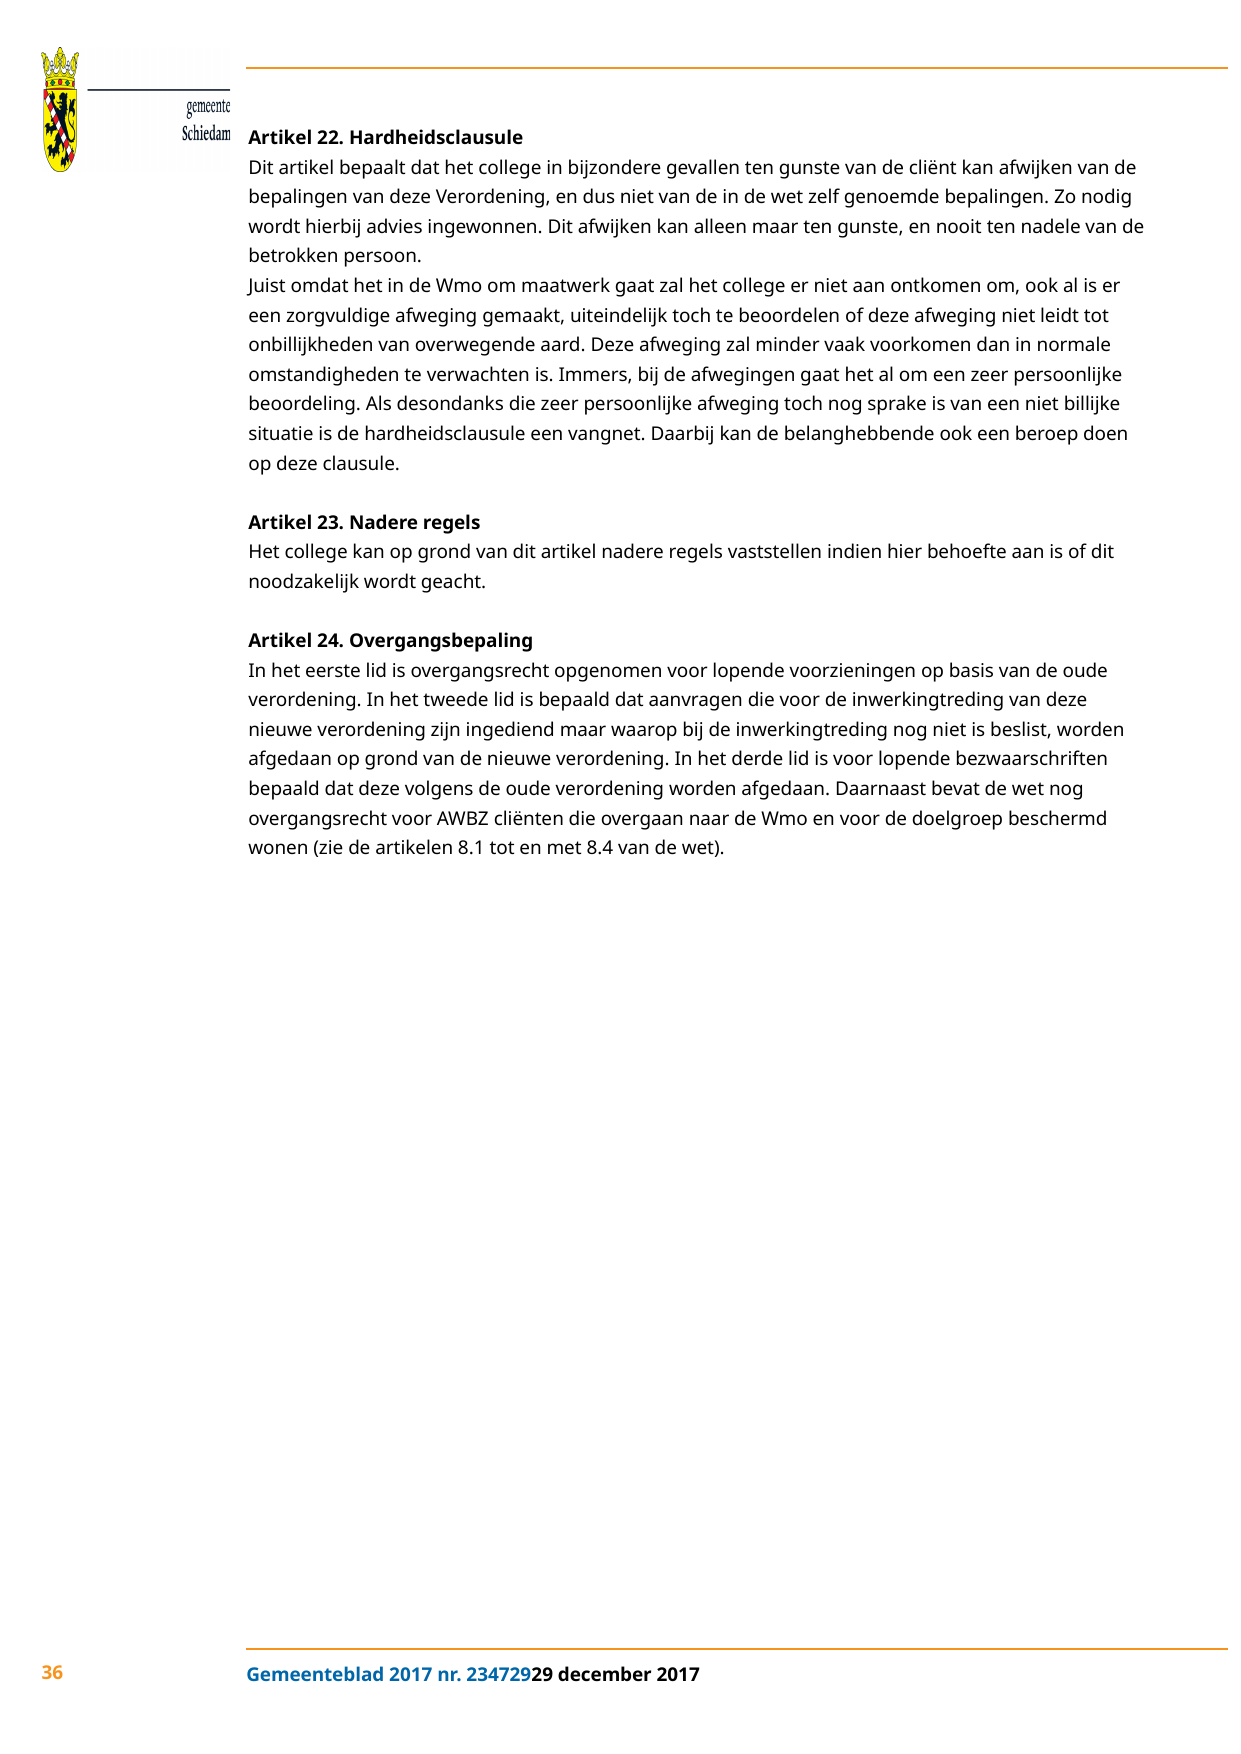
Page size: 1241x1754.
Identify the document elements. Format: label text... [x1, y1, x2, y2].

picture [41, 47, 231, 172]
text Dit artikel bepaalt dat het college in bijzondere gevallen ten gunste van de cliënt kan afwijken van de bepalingen van deze Verordening, en dus niet van de in de wet zelf genoemde bepalingen. Zo nodig wordt hierbij advies ingewonnen. Dit afwijken kan alleen maar ten gunste, en nooit ten nadele van de betrokken persoon. [248, 154, 1152, 268]
text In het eerste lid is overgangsrecht opgenomen voor lopende voorzieningen op basis van de oude verordening. In het tweede lid is bepaald dat aanvragen die voor de inwerkingtreding van deze nieuwe verordening zijn ingediend maar waarop bij de inwerkingtreding nog niet is beslist, worden afgedaan op grond van de nieuwe verordening. In het derde lid is voor lopende bezwaarschriften bepaald dat deze volgens de oude verordening worden afgedaan. Daarnaast bevat de wet nog overgangsrecht voor AWBZ cliënten die overgaan naar de Wmo en voor de doelgroep beschermd wonen (zie de artikelen 8.1 tot en met 8.4 van de wet). [248, 657, 1152, 860]
text Juist omdat het in de Wmo om maatwerk gaat zal het college er niet aan ontkomen om, ook al is er een zorgvuldige afweging gemaakt, uiteindelijk toch te beoordelen of deze afweging niet leidt tot onbillijkheden van overwegende aard. Deze afweging zal minder vaak voorkomen dan in normale omstandigheden te verwachten is. Immers, bij de afwegingen gaat het al om een zeer persoonlijke beoordeling. Als desondanks die zeer persoonlijke afweging toch nog sprake is van een niet billijke situatie is de hardheidsclausule een vangnet. Daarbij kan de belanghebbende ook een beroep doen op deze clausule. [248, 272, 1152, 476]
text Artikel 24. Overgangsbepaling [248, 627, 1152, 653]
text Artikel 23. Nadere regels [248, 509, 1152, 535]
text Het college kan op grond van dit artikel nadere regels vaststellen indien hier behoefte aan is of dit noodzakelijk wordt geacht. [248, 538, 1152, 594]
text Artikel 22. Hardheidsclausule [248, 124, 1152, 150]
